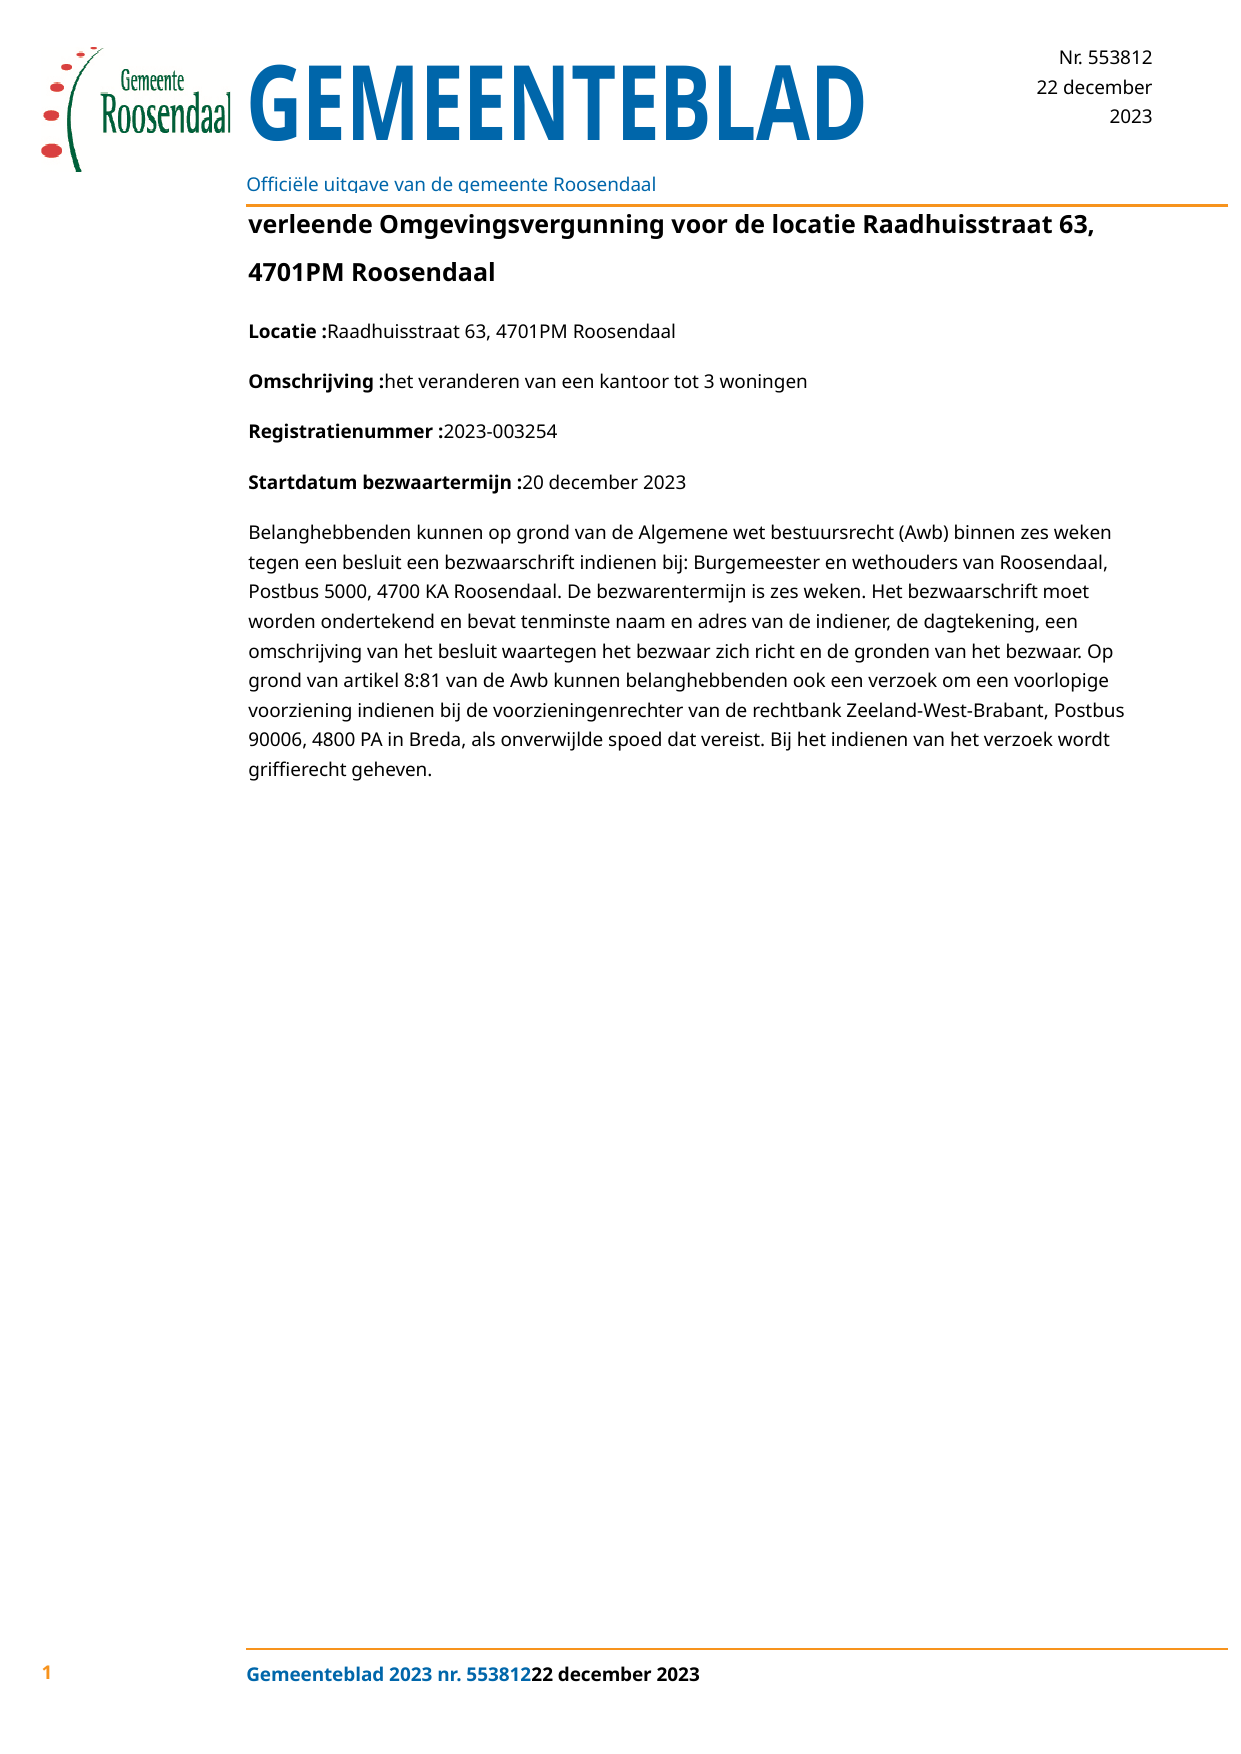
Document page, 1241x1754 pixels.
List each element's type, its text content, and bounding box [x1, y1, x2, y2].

text Omschrijving :het veranderen van een kantoor tot 3 woningen [248, 368, 1152, 394]
text verleende Omgevingsvergunning voor de locatie Raadhuisstraat 63, 4701PM Roosendaal [248, 207, 1152, 288]
text Startdatum bezwaartermijn :20 december 2023 [248, 469, 1152, 495]
picture [41, 47, 231, 172]
text Registratienummer :2023-003254 [248, 419, 1152, 444]
text Belanghebbenden kunnen op grond van de Algemene wet bestuursrecht (Awb) binnen zes weken tegen een besluit een bezwaarschrift indienen bij: Burgemeester en wethouders van Roosendaal, Postbus 5000, 4700 KA Roosendaal. De bezwarentermijn is zes weken. Het bezwaarschrift moet worden ondertekend en bevat tenminste naam en adres van de indiener, de dagtekening, een omschrijving van het besluit waartegen het bezwaar zich richt en de gronden van het bezwaar. Op grond van artikel 8:81 van de Awb kunnen belanghebbenden ook een verzoek om een voorlopige voorziening indienen bij de voorzieningenrechter van de rechtbank Zeeland-West-Brabant, Postbus 90006, 4800 PA in Breda, als onverwijlde spoed dat vereist. Bij het indienen van het verzoek wordt griffierecht geheven. [248, 519, 1152, 782]
text Locatie :Raadhuisstraat 63, 4701PM Roosendaal [248, 318, 1152, 344]
